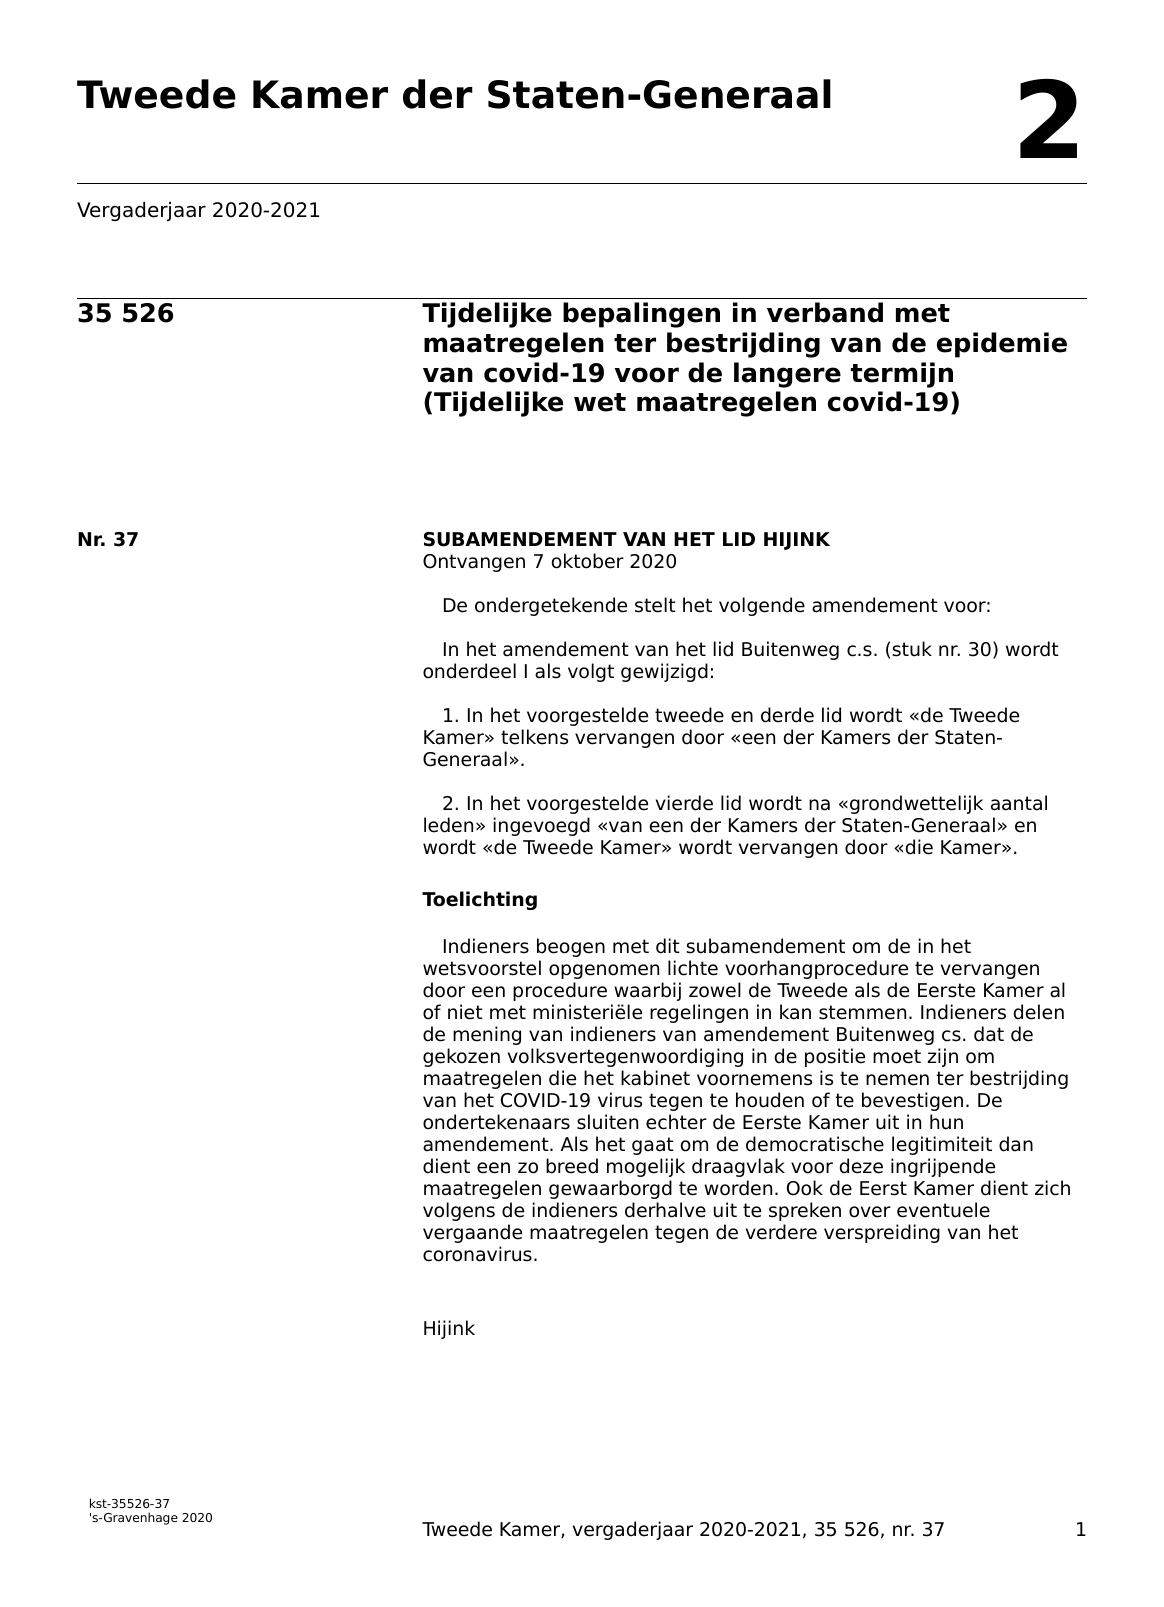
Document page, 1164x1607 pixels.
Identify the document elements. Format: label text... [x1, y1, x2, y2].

subtitle 35 526 Tijdelijke bepalingen in verband met maatregelen ter bestrijding van de epidemie van covid-19 voor de langere termijn (Tijdelijke wet maatregelen covid-19) [77, 299, 1087, 418]
table_header 2 [886, 59, 1087, 183]
text De ondergetekende stelt het volgende amendement voor: [422, 595, 1087, 617]
subtitle Nr. 37 SUBAMENDEMENT VAN HET LID HIJINK [77, 529, 1087, 551]
text Indieners beogen met dit subamendement om de in het wetsvoorstel opgenomen lichte voorhangprocedure te vervangen door een procedure waarbij zowel de Tweede als de Eerste Kamer al of niet met ministeriële regelingen in kan stemmen. Indieners delen de mening van indieners van amendement Buitenweg cs. dat de gekozen volksvertegenwoordiging in de positie moet zijn om maatregelen die het kabinet voornemens is te nemen ter bestrijding van het COVID-19 virus tegen te houden of te bevestigen. De ondertekenaars sluiten echter de Eerste Kamer uit in hun amendement. Als het gaat om de democratische legitimiteit dan dient een zo breed mogelijk draagvlak voor deze ingrijpende maatregelen gewaarborgd te worden. Ook de Eerst Kamer dient zich volgens de indieners derhalve uit te spreken over eventuele vergaande maatregelen tegen de verdere verspreiding van het coronavirus. [422, 936, 1087, 1266]
text 's-Gravenhage 2020 [88, 1511, 323, 1525]
table_header Tweede Kamer der Staten-Generaal [77, 59, 886, 183]
table_cell Vergaderjaar 2020-2021 [77, 184, 1087, 298]
text In het amendement van het lid Buitenweg c.s. (stuk nr. 30) wordt onderdeel I als volgt gewijzigd: [422, 639, 1087, 683]
text Ontvangen 7 oktober 2020 [422, 551, 1087, 573]
text 2. In het voorgestelde vierde lid wordt na «grondwettelijk aantal leden» ingevoegd «van een der Kamers der Staten-Generaal» en wordt «de Tweede Kamer» wordt vervangen door «die Kamer». [422, 793, 1087, 859]
text kst-35526-37 [88, 1497, 323, 1511]
text Hijink [422, 1296, 1087, 1340]
text 1. In het voorgestelde tweede en derde lid wordt «de Tweede Kamer» telkens vervangen door «een der Kamers der Staten-Generaal». [422, 705, 1087, 771]
subtitle Toelichting [422, 889, 1087, 911]
